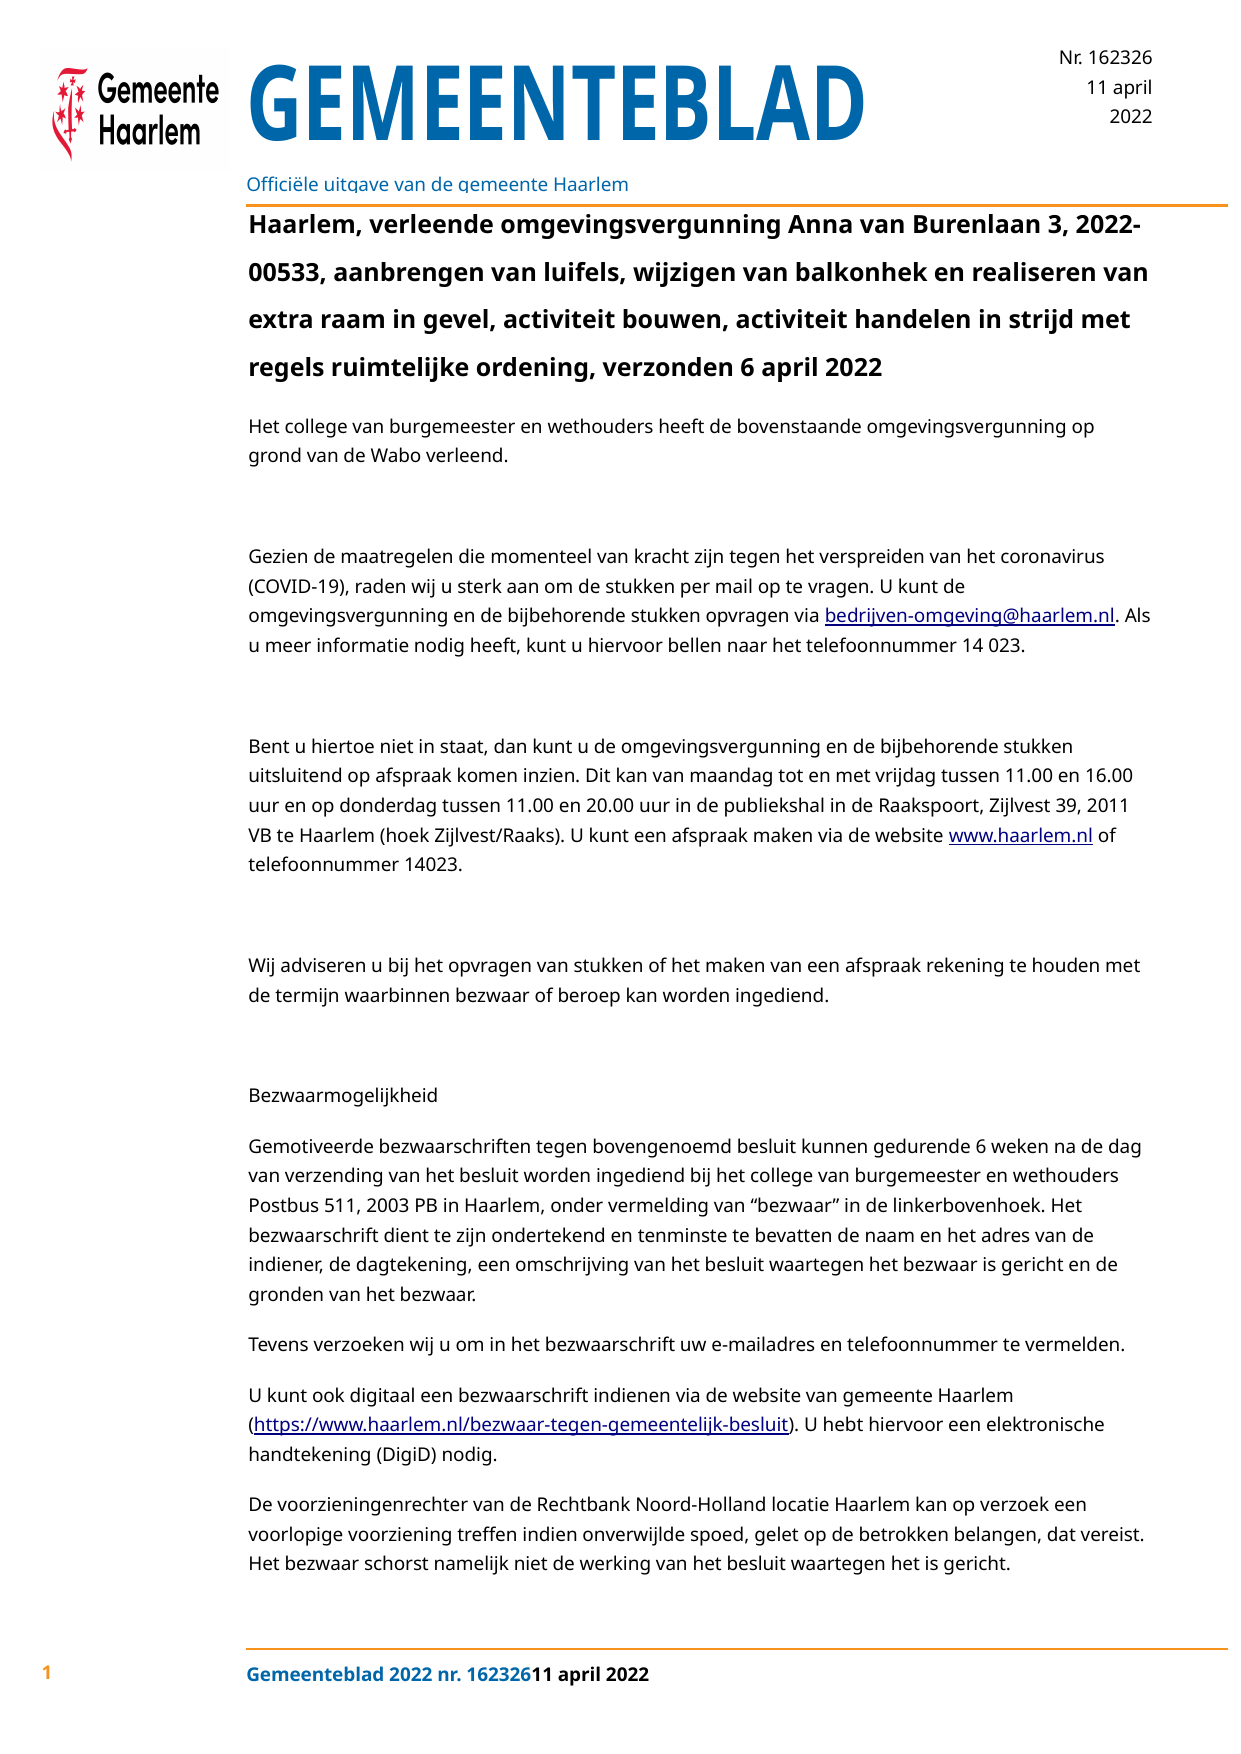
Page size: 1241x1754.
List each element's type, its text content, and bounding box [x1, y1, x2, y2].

text U kunt ook digitaal een bezwaarschrift indienen via de website van gemeente Haarlem (https://www.haarlem.nl/bezwaar-tegen-gemeentelijk-besluit). U hebt hiervoor een elektronische handtekening (DigiD) nodig. [248, 1382, 1152, 1467]
text Gezien de maatregelen die momenteel van kracht zijn tegen het verspreiden van het coronavirus (COVID-19), raden wij u sterk aan om de stukken per mail op te vragen. U kunt de omgevingsvergunning en de bijbehorende stukken opvragen via bedrijven-omgeving@haarlem.nl. Als u meer informatie nodig heeft, kunt u hiervoor bellen naar het telefoonnummer 14 023. [248, 543, 1152, 658]
text Haarlem, verleende omgevingsvergunning Anna van Burenlaan 3, 2022-00533, aanbrengen van luifels, wijzigen van balkonhek en realiseren van extra raam in gevel, activiteit bouwen, activiteit handelen in strijd met regels ruimtelijke ordening, verzonden 6 april 2022 [248, 207, 1152, 384]
text Tevens verzoeken wij u om in het bezwaarschrift uw e-mailadres en telefoonnummer te vermelden. [248, 1331, 1152, 1357]
text Gemotiveerde bezwaarschriften tegen bovengenoemd besluit kunnen gedurende 6 weken na de dag van verzending van het besluit worden ingediend bij het college van burgemeester en wethouders Postbus 511, 2003 PB in Haarlem, onder vermelding van “bezwaar” in de linkerbovenhoek. Het bezwaarschrift dient te zijn ondertekend en tenminste te bevatten de naam en het adres van de indiener, de dagtekening, een omschrijving van het besluit waartegen het bezwaar is gericht en de gronden van het bezwaar. [248, 1133, 1152, 1307]
text Bent u hiertoe niet in staat, dan kunt u de omgevingsvergunning en de bijbehorende stukken uitsluitend op afspraak komen inzien. Dit kan van maandag tot en met vrijdag tussen 11.00 en 16.00 uur en op donderdag tussen 11.00 en 20.00 uur in de publiekshal in de Raakspoort, Zijlvest 39, 2011 VB te Haarlem (hoek Zijlvest/Raaks). U kunt een afspraak maken via de website www.haarlem.nl of telefoonnummer 14023. [248, 733, 1152, 877]
text Het college van burgemeester en wethouders heeft de bovenstaande omgevingsvergunning op grond van de Wabo verleend. [248, 413, 1152, 468]
picture [41, 47, 231, 172]
text Bezwaarmogelijkheid [248, 1083, 1152, 1108]
text De voorzieningenrechter van de Rechtbank Noord-Holland locatie Haarlem kan op verzoek een voorlopige voorziening treffen indien onverwijlde spoed, gelet op de betrokken belangen, dat vereist. Het bezwaar schorst namelijk niet de werking van het besluit waartegen het is gericht. [248, 1491, 1152, 1576]
text Wij adviseren u bij het opvragen van stukken of het maken van een afspraak rekening te houden met de termijn waarbinnen bezwaar of beroep kan worden ingediend. [248, 952, 1152, 1008]
